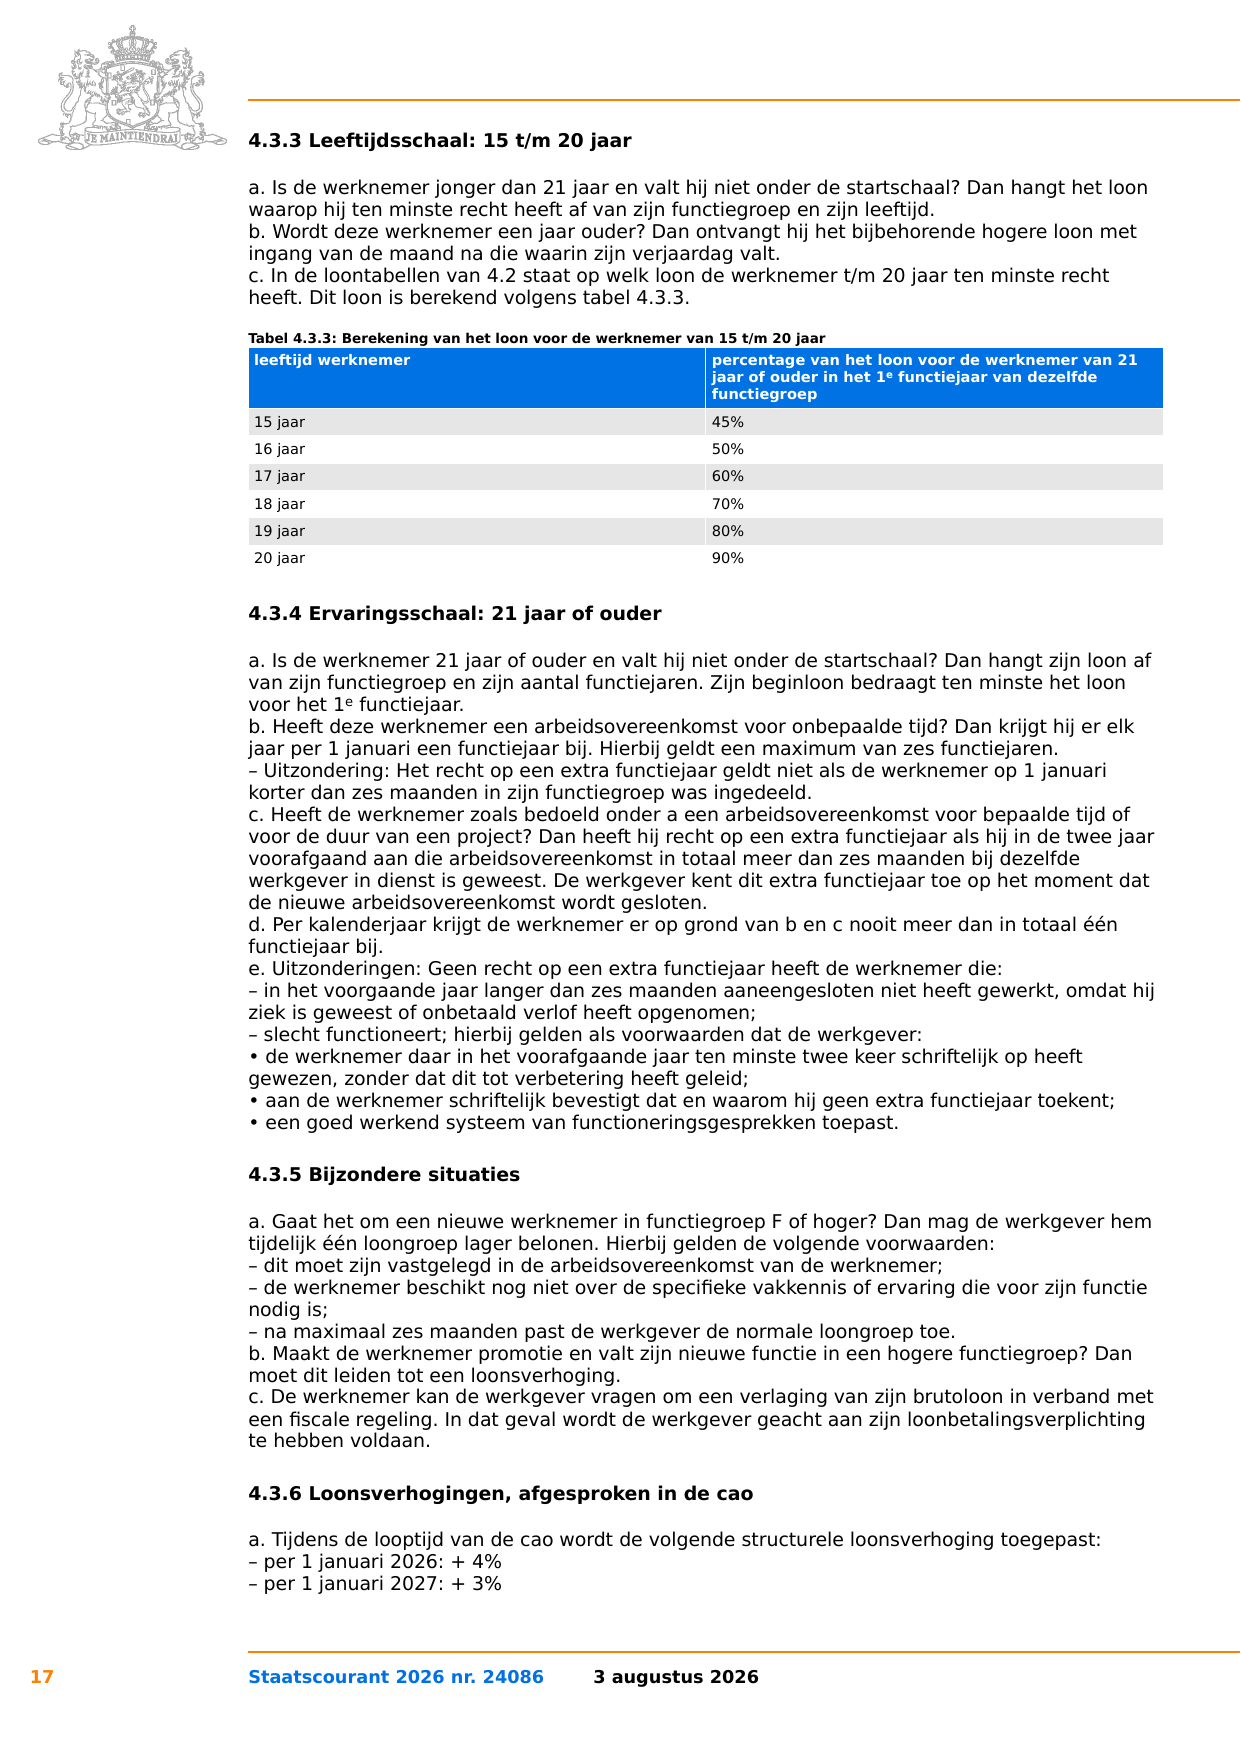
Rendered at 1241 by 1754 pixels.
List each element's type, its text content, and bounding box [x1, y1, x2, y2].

text – slecht functioneert; hierbij gelden als voorwaarden dat de werkgever: [248, 1024, 1163, 1046]
text b. Heeft deze werknemer een arbeidsovereenkomst voor onbepaalde tijd? Dan krijgt hij er elk jaar per 1 januari een functiejaar bij. Hierbij geldt een maximum van zes functiejaren. [248, 716, 1163, 760]
picture [38, 25, 227, 150]
table_cell 16 jaar [249, 436, 705, 462]
text • een goed werkend systeem van functioneringsgesprekken toepast. [248, 1112, 1163, 1134]
text a. Is de werknemer 21 jaar of ouder en valt hij niet onder de startschaal? Dan hangt zijn loon af van zijn functiegroep en zijn aantal functiejaren. Zijn beginloon bedraagt ten minste het loon voor het 1e functiejaar. [248, 650, 1163, 716]
text • de werknemer daar in het voorafgaande jaar ten minste twee keer schriftelijk op heeft gewezen, zonder dat dit tot verbetering heeft geleid; [248, 1046, 1163, 1090]
text a. Tijdens de looptijd van de cao wordt de volgende structurele loonsverhoging toegepast: [248, 1529, 1163, 1551]
text a. Gaat het om een nieuwe werknemer in functiegroep F of hoger? Dan mag de werkgever hem tijdelijk één loongroep lager belonen. Hierbij gelden de volgende voorwaarden: [248, 1211, 1163, 1254]
text – na maximaal zes maanden past de werkgever de normale loongroep toe. [248, 1321, 1163, 1342]
text c. De werknemer kan de werkgever vragen om een verlaging van zijn brutoloon in verband met een fiscale regeling. In dat geval wordt de werkgever geacht aan zijn loonbetalingsverplichting te hebben voldaan. [248, 1386, 1163, 1452]
table_cell 20 jaar [249, 546, 705, 572]
subtitle 4.3.5 Bijzondere situaties [248, 1164, 1163, 1186]
table_header Tabel 4.3.3: Berekening van het loon voor de werknemer van 15 t/m 20 jaar [248, 331, 1163, 346]
text – Uitzondering: Het recht op een extra functiejaar geldt niet als de werknemer op 1 januari korter dan zes maanden in zijn functiegroep was ingedeeld. [248, 760, 1163, 804]
table_cell 50% [706, 436, 1163, 462]
table_cell leeftijd werknemer [249, 348, 705, 408]
table_cell percentage van het loon voor de werknemer van 21 jaar of ouder in het 1e functiejaar van dezelfde functiegroep [706, 348, 1163, 408]
text b. Maakt de werknemer promotie en valt zijn nieuwe functie in een hogere functiegroep? Dan moet dit leiden tot een loonsverhoging. [248, 1342, 1163, 1386]
table_cell 70% [706, 491, 1163, 517]
table_cell 17 jaar [249, 464, 705, 490]
text a. Is de werknemer jonger dan 21 jaar en valt hij niet onder de startschaal? Dan hangt het loon waarop hij ten minste recht heeft af van zijn functiegroep en zijn leeftijd. [248, 177, 1163, 221]
text – dit moet zijn vastgelegd in de arbeidsovereenkomst van de werknemer; [248, 1254, 1163, 1277]
table_cell 15 jaar [249, 409, 705, 435]
subtitle 4.3.6 Loonsverhogingen, afgesproken in de cao [248, 1482, 1163, 1504]
text – per 1 januari 2026: + 4% [248, 1551, 1163, 1573]
subtitle 4.3.4 Ervaringsschaal: 21 jaar of ouder [248, 603, 1163, 625]
text b. Wordt deze werknemer een jaar ouder? Dan ontvangt hij het bijbehorende hogere loon met ingang van de maand na die waarin zijn verjaardag valt. [248, 221, 1163, 265]
table_cell 19 jaar [249, 518, 705, 545]
table_cell 18 jaar [249, 491, 705, 517]
table_cell 90% [706, 546, 1163, 572]
text • aan de werknemer schriftelijk bevestigt dat en waarom hij geen extra functiejaar toekent; [248, 1090, 1163, 1112]
text – in het voorgaande jaar langer dan zes maanden aaneengesloten niet heeft gewerkt, omdat hij ziek is geweest of onbetaald verlof heeft opgenomen; [248, 980, 1163, 1024]
table_cell 45% [706, 409, 1163, 435]
table_cell 80% [706, 518, 1163, 545]
text c. In de loontabellen van 4.2 staat op welk loon de werknemer t/m 20 jaar ten minste recht heeft. Dit loon is berekend volgens tabel 4.3.3. [248, 265, 1163, 309]
text – de werknemer beschikt nog niet over de specifieke vakkennis of ervaring die voor zijn functie nodig is; [248, 1277, 1163, 1321]
text e. Uitzonderingen: Geen recht op een extra functiejaar heeft de werknemer die: [248, 958, 1163, 980]
text d. Per kalenderjaar krijgt de werknemer er op grond van b en c nooit meer dan in totaal één functiejaar bij. [248, 914, 1163, 958]
table_cell 60% [706, 464, 1163, 490]
text c. Heeft de werknemer zoals bedoeld onder a een arbeidsovereenkomst voor bepaalde tijd of voor de duur van een project? Dan heeft hij recht op een extra functiejaar als hij in de twee jaar voorafgaand aan die arbeidsovereenkomst in totaal meer dan zes maanden bij dezelfde werkgever in dienst is geweest. De werkgever kent dit extra functiejaar toe op het moment dat de nieuwe arbeidsovereenkomst wordt gesloten. [248, 804, 1163, 914]
subtitle 4.3.3 Leeftijdsschaal: 15 t/m 20 jaar [248, 130, 1163, 152]
text – per 1 januari 2027: + 3% [248, 1573, 1163, 1595]
